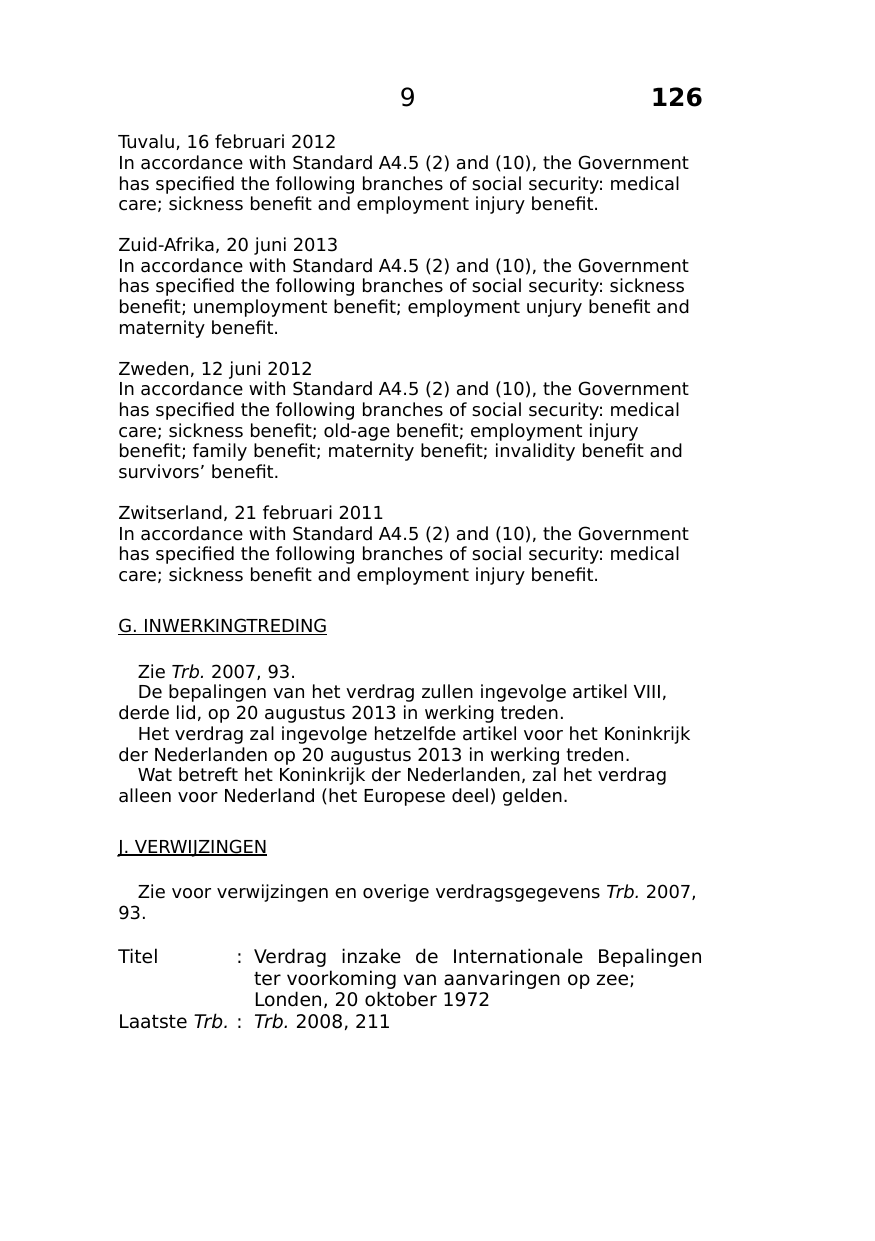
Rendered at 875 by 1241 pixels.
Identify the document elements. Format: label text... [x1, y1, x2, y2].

text Zie Trb. 2007, 93. [118, 661, 703, 682]
text Zuid-Afrika, 20 juni 2013 [118, 235, 703, 256]
text Zweden, 12 juni 2012 [118, 358, 703, 379]
text Zie voor verwijzingen en overige verdragsgegevens Trb. 2007, 93. [118, 882, 703, 924]
text De bepalingen van het verdrag zullen ingevolge artikel VIII, derde lid, op 20 augustus 2013 in werking treden. [118, 682, 703, 724]
table_header Verdrag inzake de Internationale Bepalingen ter voorkoming van aanvaringen op zee; Londen, 20 oktober 1972 [254, 946, 703, 1011]
text Tuvalu, 16 februari 2012 [118, 132, 703, 153]
table_cell Trb. 2008, 211 [254, 1011, 703, 1033]
text In accordance with Standard A4.5 (2) and (10), the Government has specified the following branches of social security: medical care; sickness benefit and employment injury benefit. [118, 153, 703, 215]
table_cell [118, 1033, 236, 1055]
subtitle G. INWERKINGTREDING [118, 616, 703, 636]
text Het verdrag zal ingevolge hetzelfde artikel voor het Koninkrijk der Nederlanden op 20 augustus 2013 in werking treden. [118, 724, 703, 765]
table_cell : [236, 1011, 254, 1033]
table_cell [254, 1033, 703, 1055]
table_header : [236, 946, 254, 1011]
table_cell Laatste Trb. [118, 1011, 236, 1033]
subtitle J. VERWIJZINGEN [118, 837, 703, 857]
table_header Titel [118, 946, 236, 1011]
text In accordance with Standard A4.5 (2) and (10), the Government has specified the following branches of social security: medical care; sickness benefit and employment injury benefit. [118, 523, 703, 586]
table_cell [236, 1033, 254, 1055]
text In accordance with Standard A4.5 (2) and (10), the Government has specified the following branches of social security: sickness benefit; unemployment benefit; employment unjury benefit and maternity benefit. [118, 256, 703, 338]
text Wat betreft het Koninkrijk der Nederlanden, zal het verdrag alleen voor Nederland (het Europese deel) gelden. [118, 765, 703, 807]
text In accordance with Standard A4.5 (2) and (10), the Government has specified the following branches of social security: medical care; sickness benefit; old-age benefit; employment injury benefit; family benefit; maternity benefit; invalidity benefit and survivors’ benefit. [118, 379, 703, 483]
text Zwitserland, 21 februari 2011 [118, 503, 703, 523]
